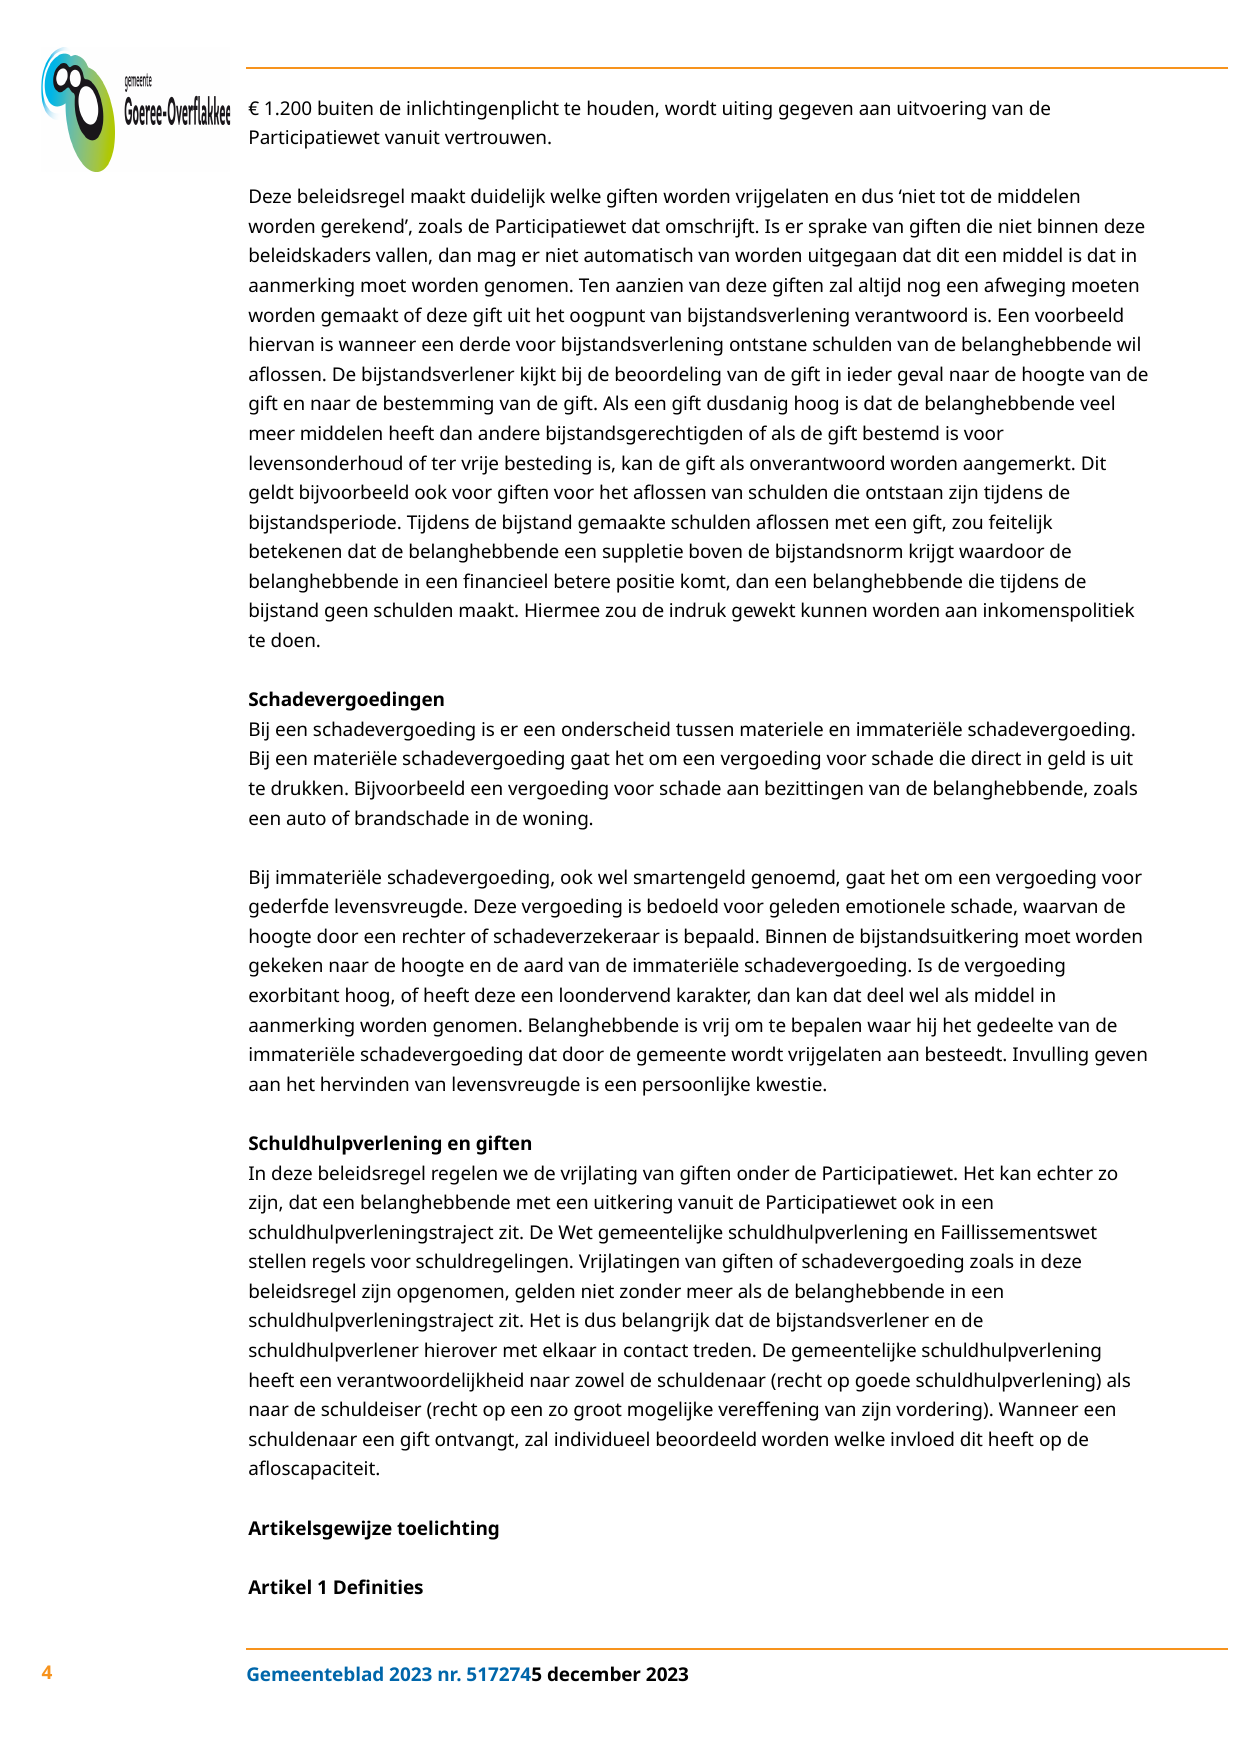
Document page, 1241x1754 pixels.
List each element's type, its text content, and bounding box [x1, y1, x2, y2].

text Artikel 1 Definities [248, 1574, 1152, 1600]
text Schuldhulpverlening en giften [248, 1130, 1152, 1156]
text Schadevergoedingen [248, 686, 1152, 712]
text In deze beleidsregel regelen we de vrijlating van giften onder de Participatiewet. Het kan echter zo zijn, dat een belanghebbende met een uitkering vanuit de Participatiewet ook in een schuldhulpverleningstraject zit. De Wet gemeentelijke schuldhulpverlening en Faillissementswet stellen regels voor schuldregelingen. Vrijlatingen van giften of schadevergoeding zoals in deze beleidsregel zijn opgenomen, gelden niet zonder meer als de belanghebbende in een schuldhulpverleningstraject zit. Het is dus belangrijk dat de bijstandsverlener en de schuldhulpverlener hierover met elkaar in contact treden. De gemeentelijke schuldhulpverlening heeft een verantwoordelijkheid naar zowel de schuldenaar (recht op goede schuldhulpverlening) als naar de schuldeiser (recht op een zo groot mogelijke vereffening van zijn vordering). Wanneer een schuldenaar een gift ontvangt, zal individueel beoordeeld worden welke invloed dit heeft op de afloscapaciteit. [248, 1160, 1152, 1481]
text € 1.200 buiten de inlichtingenplicht te houden, wordt uiting gegeven aan uitvoering van de Participatiewet vanuit vertrouwen. [248, 95, 1152, 150]
text Deze beleidsregel maakt duidelijk welke giften worden vrijgelaten en dus ‘niet tot de middelen worden gerekend’, zoals de Participatiewet dat omschrijft. Is er sprake van giften die niet binnen deze beleidskaders vallen, dan mag er niet automatisch van worden uitgegaan dat dit een middel is dat in aanmerking moet worden genomen. Ten aanzien van deze giften zal altijd nog een afweging moeten worden gemaakt of deze gift uit het oogpunt van bijstandsverlening verantwoord is. Een voorbeeld hiervan is wanneer een derde voor bijstandsverlening ontstane schulden van de belanghebbende wil aflossen. De bijstandsverlener kijkt bij de beoordeling van de gift in ieder geval naar de hoogte van de gift en naar de bestemming van de gift. Als een gift dusdanig hoog is dat de belanghebbende veel meer middelen heeft dan andere bijstandsgerechtigden of als de gift bestemd is voor levensonderhoud of ter vrije besteding is, kan de gift als onverantwoord worden aangemerkt. Dit geldt bijvoorbeeld ook voor giften voor het aflossen van schulden die ontstaan zijn tijdens de bijstandsperiode. Tijdens de bijstand gemaakte schulden aflossen met een gift, zou feitelijk betekenen dat de belanghebbende een suppletie boven de bijstandsnorm krijgt waardoor de belanghebbende in een financieel betere positie komt, dan een belanghebbende die tijdens de bijstand geen schulden maakt. Hiermee zou de indruk gewekt kunnen worden aan inkomenspolitiek te doen. [248, 183, 1152, 653]
text Bij immateriële schadevergoeding, ook wel smartengeld genoemd, gaat het om een vergoeding voor gederfde levensvreugde. Deze vergoeding is bedoeld voor geleden emotionele schade, waarvan de hoogte door een rechter of schadeverzekeraar is bepaald. Binnen de bijstandsuitkering moet worden gekeken naar de hoogte en de aard van de immateriële schadevergoeding. Is de vergoeding exorbitant hoog, of heeft deze een loondervend karakter, dan kan dat deel wel als middel in aanmerking worden genomen. Belanghebbende is vrij om te bepalen waar hij het gedeelte van de immateriële schadevergoeding dat door de gemeente wordt vrijgelaten aan besteedt. Invulling geven aan het hervinden van levensvreugde is een persoonlijke kwestie. [248, 864, 1152, 1097]
picture [41, 47, 231, 172]
text Artikelsgewijze toelichting [248, 1515, 1152, 1541]
text Bij een schadevergoeding is er een onderscheid tussen materiele en immateriële schadevergoeding. Bij een materiële schadevergoeding gaat het om een vergoeding voor schade die direct in geld is uit te drukken. Bijvoorbeeld een vergoeding voor schade aan bezittingen van de belanghebbende, zoals een auto of brandschade in de woning. [248, 716, 1152, 831]
